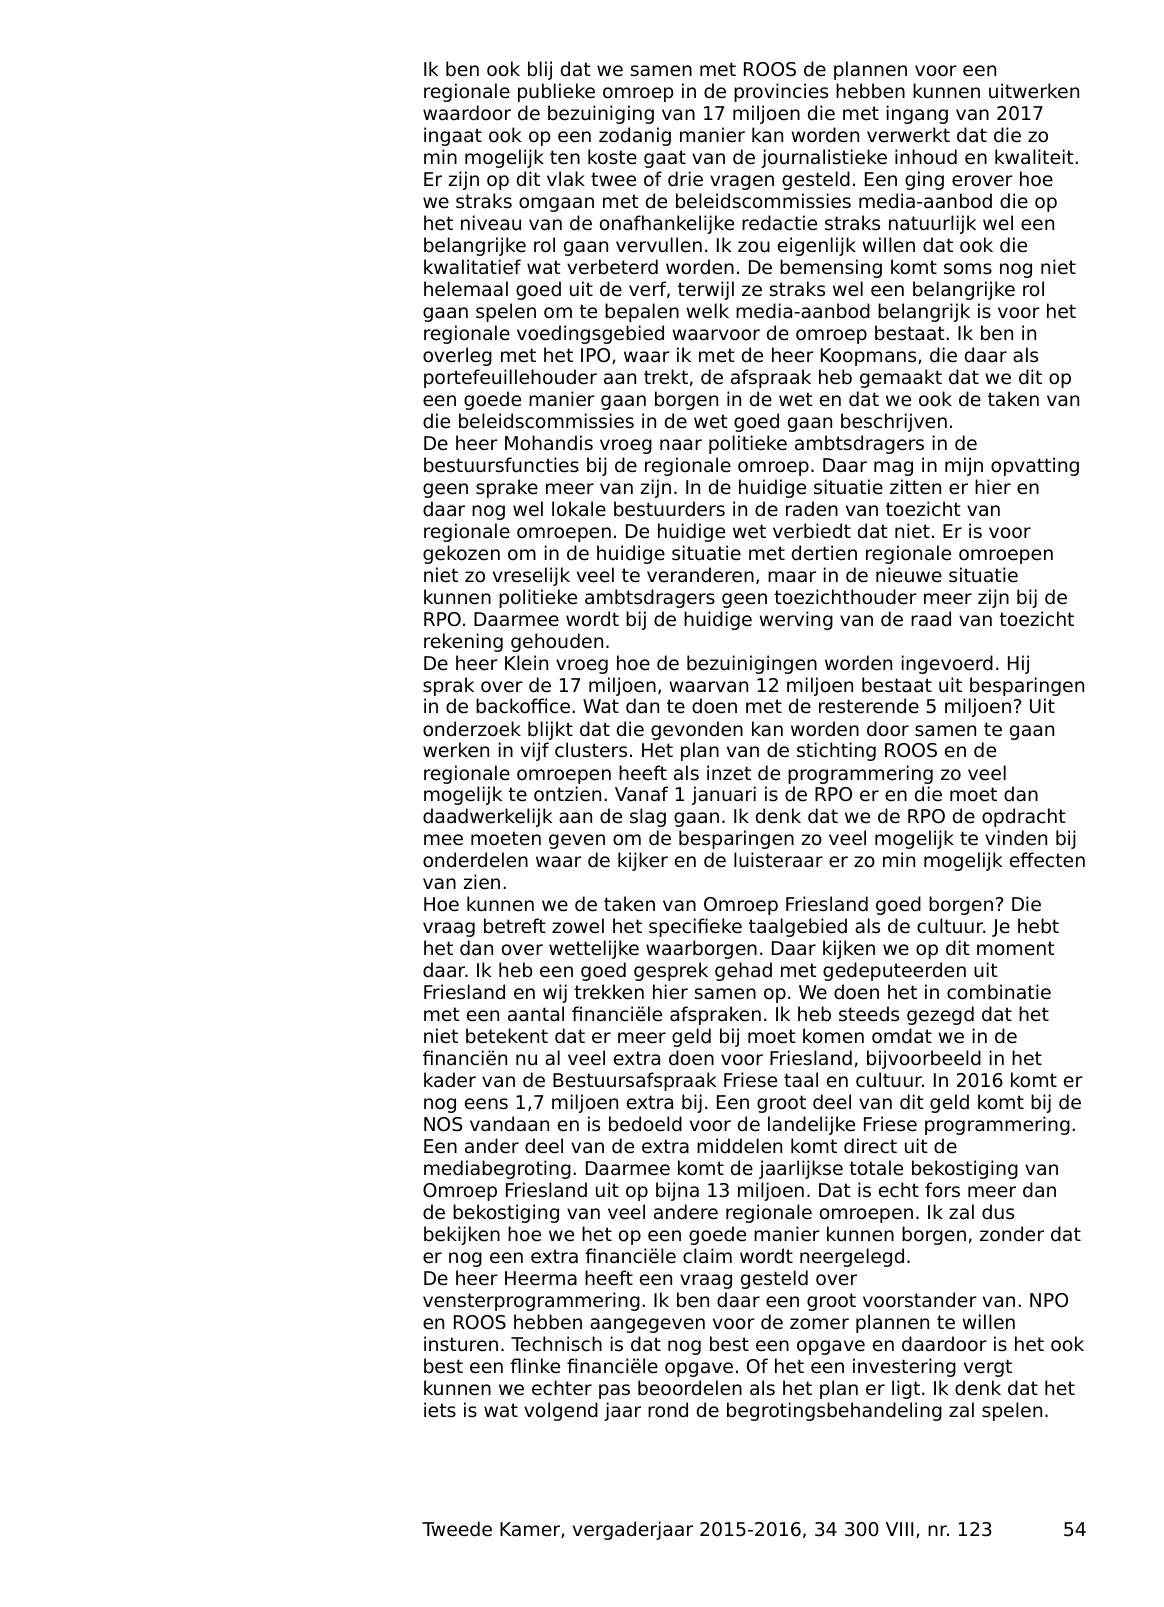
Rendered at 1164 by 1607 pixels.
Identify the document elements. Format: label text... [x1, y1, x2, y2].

text De heer Mohandis vroeg naar politieke ambtsdragers in de bestuursfuncties bij de regionale omroep. Daar mag in mijn opvatting geen sprake meer van zijn. In de huidige situatie zitten er hier en daar nog wel lokale bestuurders in de raden van toezicht van regionale omroepen. De huidige wet verbiedt dat niet. Er is voor gekozen om in de huidige situatie met dertien regionale omroepen niet zo vreselijk veel te veranderen, maar in de nieuwe situatie kunnen politieke ambtsdragers geen toezichthouder meer zijn bij de RPO. Daarmee wordt bij de huidige werving van de raad van toezicht rekening gehouden. [422, 433, 1087, 652]
text De heer Klein vroeg hoe de bezuinigingen worden ingevoerd. Hij sprak over de 17 miljoen, waarvan 12 miljoen bestaat uit besparingen in de backoffice. Wat dan te doen met de resterende 5 miljoen? Uit onderzoek blijkt dat die gevonden kan worden door samen te gaan werken in vijf clusters. Het plan van de stichting ROOS en de regionale omroepen heeft als inzet de programmering zo veel mogelijk te ontzien. Vanaf 1 januari is de RPO er en die moet dan daadwerkelijk aan de slag gaan. Ik denk dat we de RPO de opdracht mee moeten geven om de besparingen zo veel mogelijk te vinden bij onderdelen waar de kijker en de luisteraar er zo min mogelijk effecten van zien. [422, 652, 1087, 894]
text Er zijn op dit vlak twee of drie vragen gesteld. Een ging erover hoe we straks omgaan met de beleidscommissies media-aanbod die op het niveau van de onafhankelijke redactie straks natuurlijk wel een belangrijke rol gaan vervullen. Ik zou eigenlijk willen dat ook die kwalitatief wat verbeterd worden. De bemensing komt soms nog niet helemaal goed uit de verf, terwijl ze straks wel een belangrijke rol gaan spelen om te bepalen welk media-aanbod belangrijk is voor het regionale voedingsgebied waarvoor de omroep bestaat. Ik ben in overleg met het IPO, waar ik met de heer Koopmans, die daar als portefeuillehouder aan trekt, de afspraak heb gemaakt dat we dit op een goede manier gaan borgen in de wet en dat we ook de taken van die beleidscommissies in de wet goed gaan beschrijven. [422, 169, 1087, 433]
text Hoe kunnen we de taken van Omroep Friesland goed borgen? Die vraag betreft zowel het specifieke taalgebied als de cultuur. Je hebt het dan over wettelijke waarborgen. Daar kijken we op dit moment daar. Ik heb een goed gesprek gehad met gedeputeerden uit Friesland en wij trekken hier samen op. We doen het in combinatie met een aantal financiële afspraken. Ik heb steeds gezegd dat het niet betekent dat er meer geld bij moet komen omdat we in de financiën nu al veel extra doen voor Friesland, bijvoorbeeld in het kader van de Bestuursafspraak Friese taal en cultuur. In 2016 komt er nog eens 1,7 miljoen extra bij. Een groot deel van dit geld komt bij de NOS vandaan en is bedoeld voor de landelijke Friese programmering. Een ander deel van de extra middelen komt direct uit de mediabegroting. Daarmee komt de jaarlijkse totale bekostiging van Omroep Friesland uit op bijna 13 miljoen. Dat is echt fors meer dan de bekostiging van veel andere regionale omroepen. Ik zal dus bekijken hoe we het op een goede manier kunnen borgen, zonder dat er nog een extra financiële claim wordt neergelegd. [422, 894, 1087, 1268]
text De heer Heerma heeft een vraag gesteld over vensterprogrammering. Ik ben daar een groot voorstander van. NPO en ROOS hebben aangegeven voor de zomer plannen te willen insturen. Technisch is dat nog best een opgave en daardoor is het ook best een flinke financiële opgave. Of het een investering vergt kunnen we echter pas beoordelen als het plan er ligt. Ik denk dat het iets is wat volgend jaar rond de begrotingsbehandeling zal spelen. [422, 1268, 1087, 1422]
text Ik ben ook blij dat we samen met ROOS de plannen voor een regionale publieke omroep in de provincies hebben kunnen uitwerken waardoor de bezuiniging van 17 miljoen die met ingang van 2017 ingaat ook op een zodanig manier kan worden verwerkt dat die zo min mogelijk ten koste gaat van de journalistieke inhoud en kwaliteit. [422, 59, 1087, 169]
